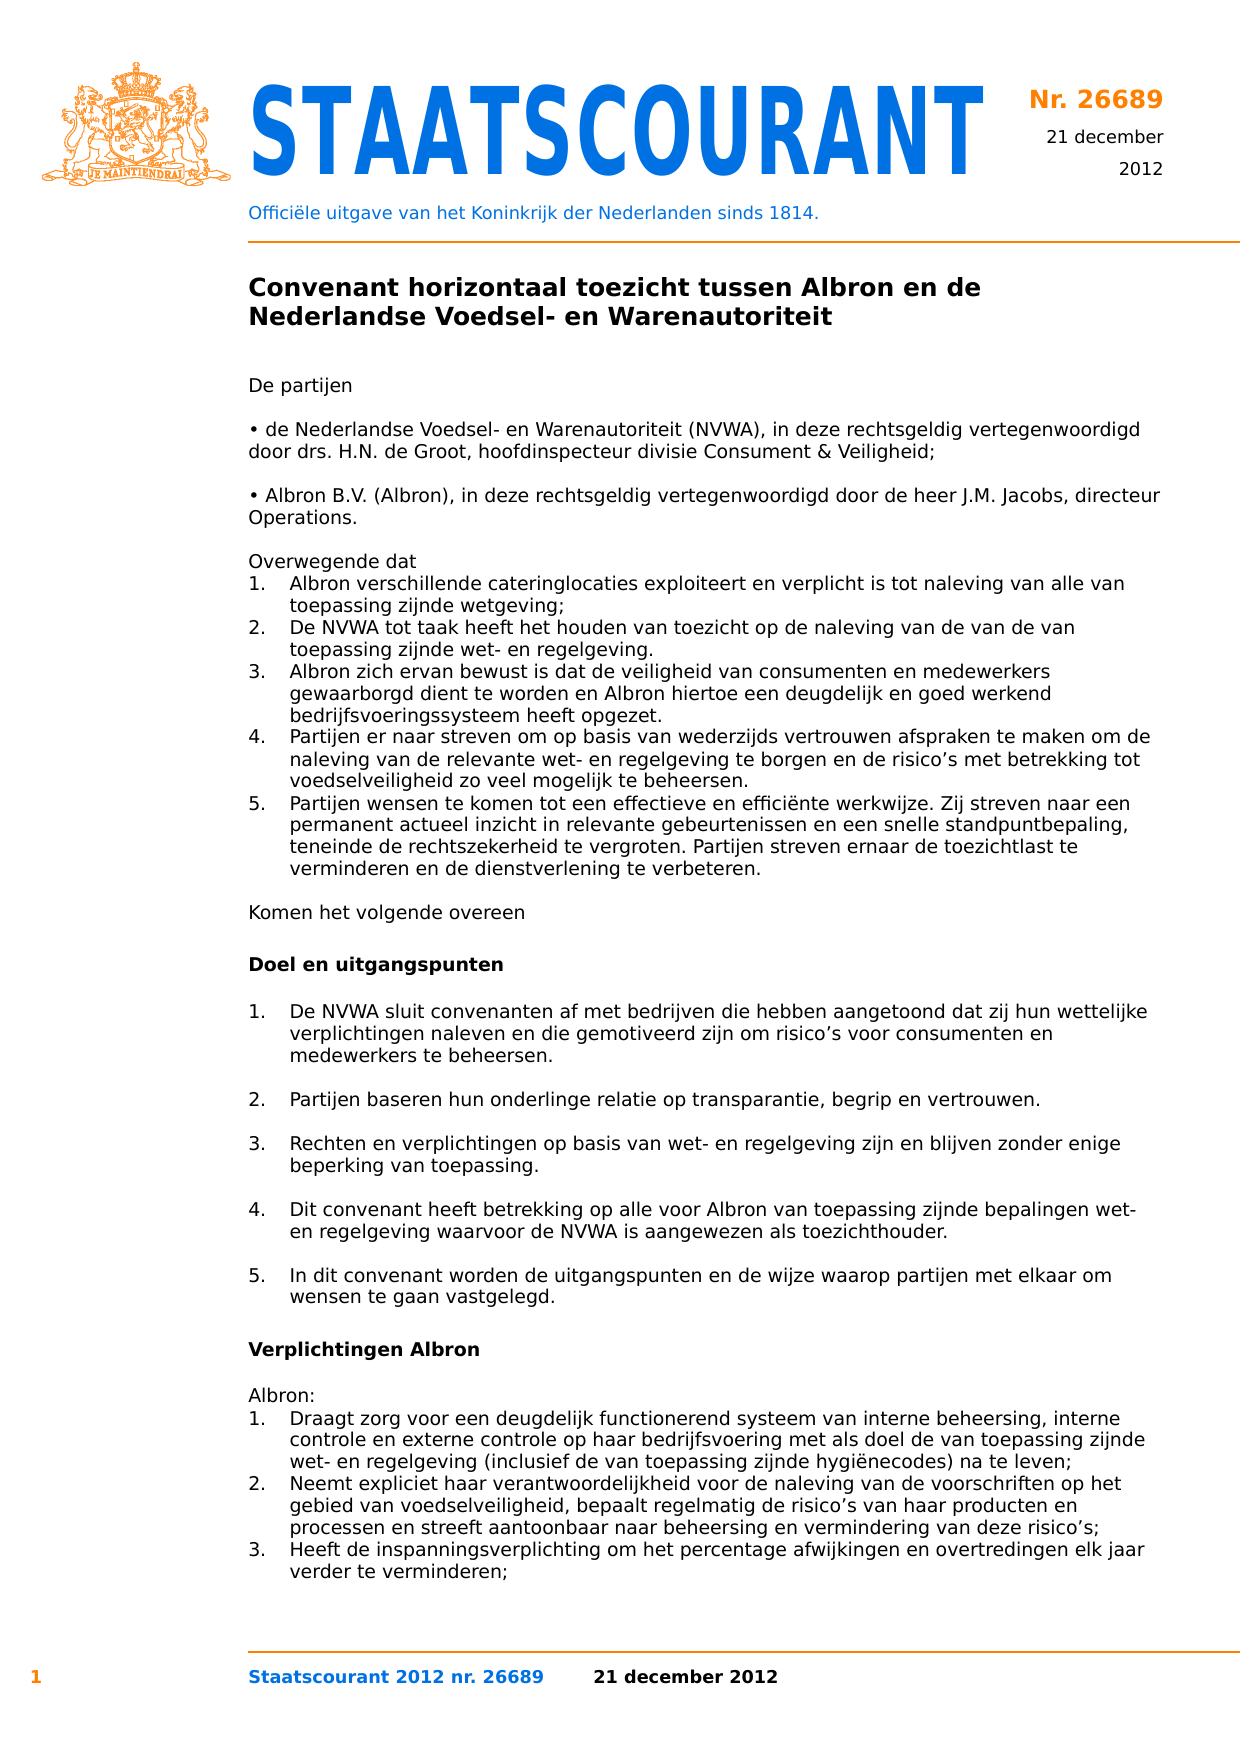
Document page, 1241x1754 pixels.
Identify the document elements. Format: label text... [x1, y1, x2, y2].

table_header [25, 62, 248, 241]
text Overwegende dat [248, 551, 1163, 573]
text De partijen [248, 375, 1163, 397]
table_header STAATSCOURANT [248, 62, 998, 203]
subtitle Convenant horizontaal toezicht tussen Albron en de Nederlandse Voedsel- en Warenautoriteit [248, 273, 1163, 331]
text 5. In dit convenant worden de uitgangspunten en de wijze waarop partijen met elkaar om wensen te gaan vastgelegd. [248, 1264, 1163, 1308]
text Albron: [248, 1385, 1163, 1407]
text 3. Rechten en verplichtingen op basis van wet- en regelgeving zijn en blijven zonder enige beperking van toepassing. [248, 1133, 1163, 1177]
subtitle Verplichtingen Albron [248, 1338, 1163, 1360]
text 1. Draagt zorg voor een deugdelijk functionerend systeem van interne beheersing, interne controle en externe controle op haar bedrijfsvoering met als doel de van toepassing zijnde wet- en regelgeving (inclusief de van toepassing zijnde hygiënecodes) na te leven; [248, 1407, 1163, 1473]
subtitle Doel en uitgangspunten [248, 954, 1163, 976]
picture [41, 62, 231, 186]
text 1. Albron verschillende cateringlocaties exploiteert en verplicht is tot naleving van alle van toepassing zijnde wetgeving; [248, 573, 1163, 617]
text • Albron B.V. (Albron), in deze rechtsgeldig vertegenwoordigd door de heer J.M. Jacobs, directeur Operations. [248, 485, 1163, 529]
text 4. Dit convenant heeft betrekking op alle voor Albron van toepassing zijnde bepalingen wet- en regelgeving waarvoor de NVWA is aangewezen als toezichthouder. [248, 1199, 1163, 1243]
text 3. Albron zich ervan bewust is dat de veiligheid van consumenten en medewerkers gewaarborgd dient te worden en Albron hiertoe een deugdelijk en goed werkend bedrijfsvoeringssysteem heeft opgezet. [248, 661, 1163, 726]
text 2. Partijen baseren hun onderlinge relatie op transparantie, begrip en vertrouwen. [248, 1089, 1163, 1111]
text 1. De NVWA sluit convenanten af met bedrijven die hebben aangetoond dat zij hun wettelijke verplichtingen naleven en die gemotiveerd zijn om risico’s voor consumenten en medewerkers te beheersen. [248, 1001, 1163, 1067]
table_cell 21 december [998, 121, 1240, 153]
text 2. De NVWA tot taak heeft het houden van toezicht op de naleving van de van de van toepassing zijnde wet- en regelgeving. [248, 617, 1163, 661]
table_cell Officiële uitgave van het Koninkrijk der Nederlanden sinds 1814. [248, 203, 1240, 241]
text 5. Partijen wensen te komen tot een effectieve en efficiënte werkwijze. Zij streven naar een permanent actueel inzicht in relevante gebeurtenissen en een snelle standpuntbepaling, teneinde de rechtszekerheid te vergroten. Partijen streven ernaar de toezichtlast te verminderen en de dienstverlening te verbeteren. [248, 792, 1163, 880]
text 4. Partijen er naar streven om op basis van wederzijds vertrouwen afspraken te maken om de naleving van de relevante wet- en regelgeving te borgen en de risico’s met betrekking tot voedselveiligheid zo veel mogelijk te beheersen. [248, 726, 1163, 792]
text 3. Heeft de inspanningsverplichting om het percentage afwijkingen en overtredingen elk jaar verder te verminderen; [248, 1539, 1163, 1583]
table_cell 2012 [998, 153, 1240, 203]
text 2. Neemt expliciet haar verantwoordelijkheid voor de naleving van de voorschriften op het gebied van voedselveiligheid, bepaalt regelmatig de risico’s van haar producten en processen en streeft aantoonbaar naar beheersing en vermindering van deze risico’s; [248, 1473, 1163, 1539]
table_header Nr. 26689 [998, 62, 1240, 121]
text Komen het volgende overeen [248, 902, 1163, 924]
text • de Nederlandse Voedsel- en Warenautoriteit (NVWA), in deze rechtsgeldig vertegenwoordigd door drs. H.N. de Groot, hoofdinspecteur divisie Consument & Veiligheid; [248, 419, 1163, 463]
